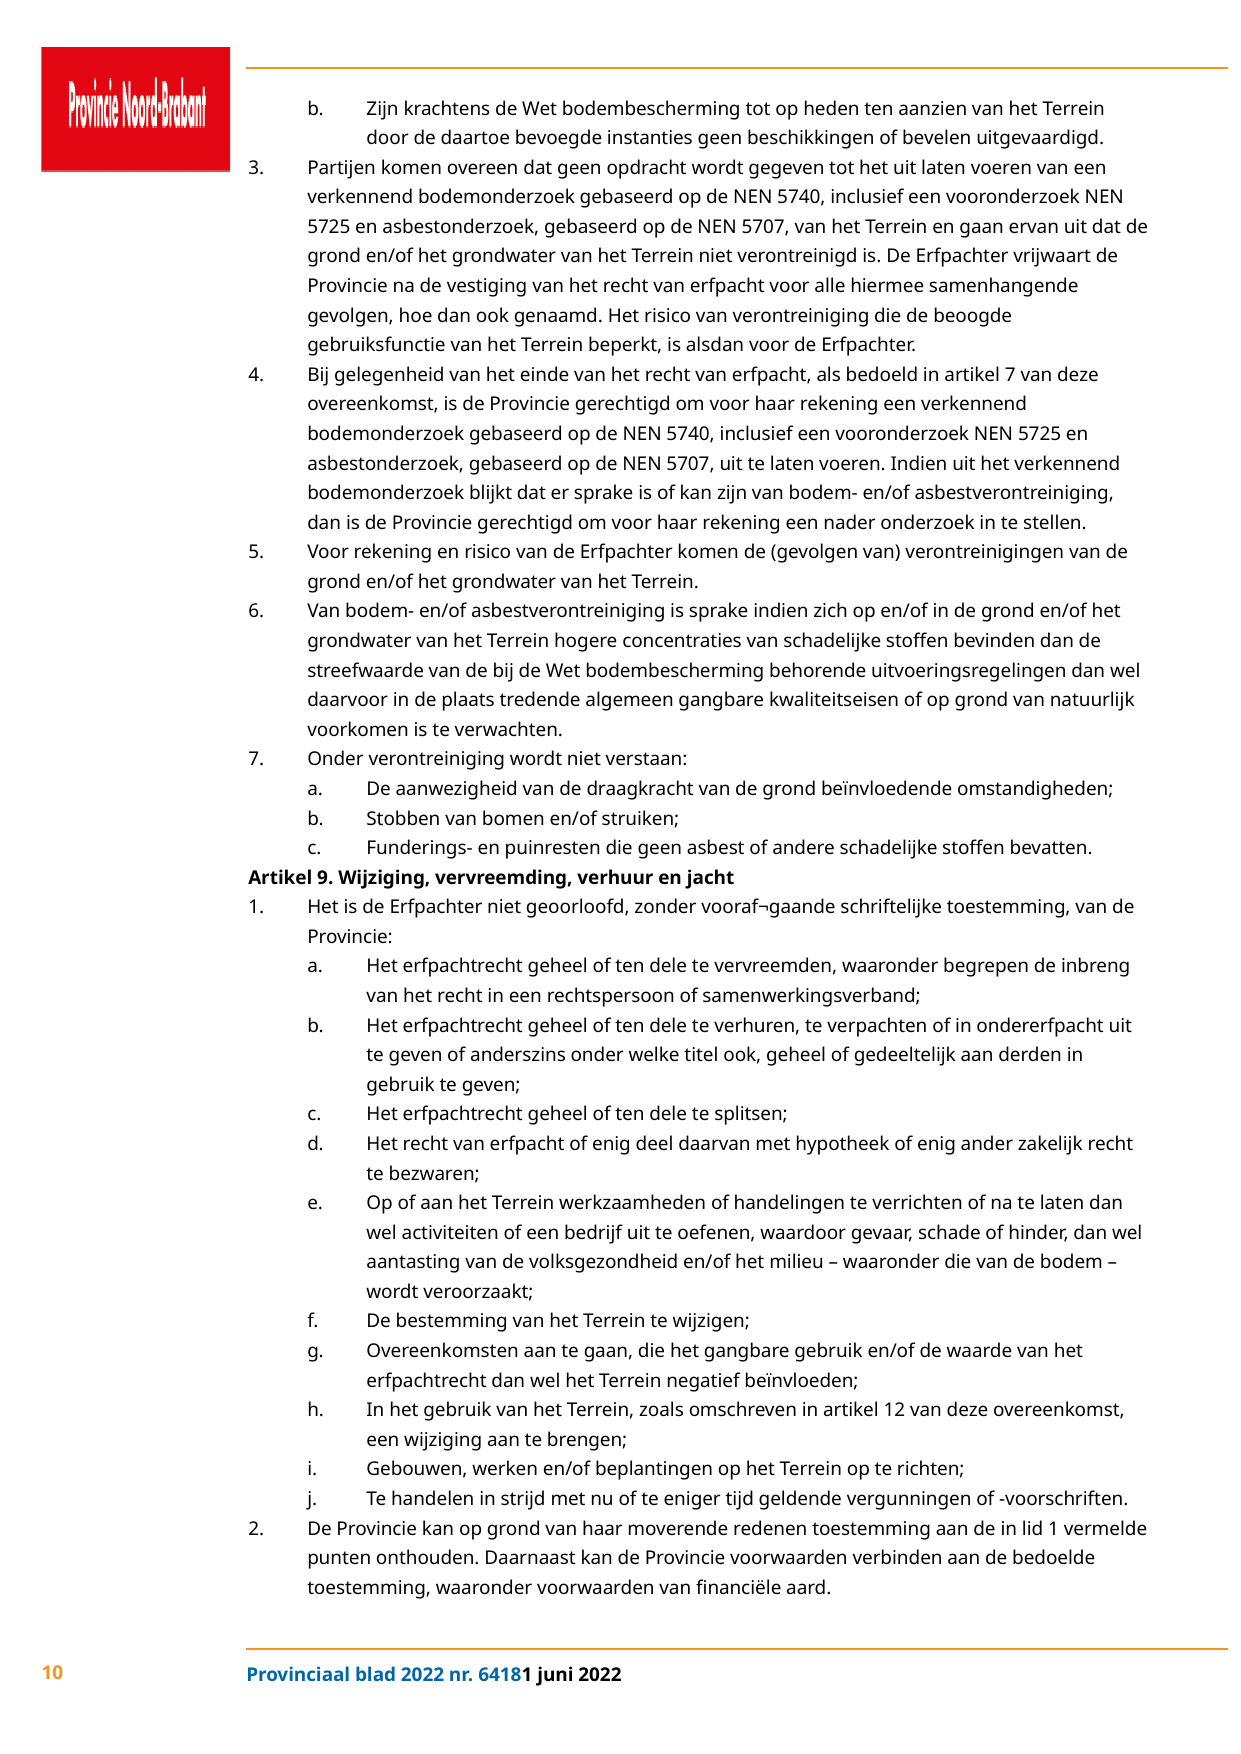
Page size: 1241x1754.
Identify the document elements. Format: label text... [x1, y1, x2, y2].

list De bestemming van het Terrein te wijzigen; [307, 1308, 1152, 1333]
list Van bodem- en/of asbestverontreiniging is sprake indien zich op en/of in de grond en/of het grondwater van het Terrein hogere concentraties van schadelijke stoffen bevinden dan de streefwaarde van de bij de Wet bodembescherming behorende uitvoeringsregelingen dan wel daarvoor in de plaats tredende algemeen gangbare kwaliteitseisen of op grond van natuurlijk voorkomen is te verwachten. [248, 598, 1152, 742]
list Partijen komen overeen dat geen opdracht wordt gegeven tot het uit laten voeren van een verkennend bodemonderzoek gebaseerd op de NEN 5740, inclusief een vooronderzoek NEN 5725 en asbestonderzoek, gebaseerd op de NEN 5707, van het Terrein en gaan ervan uit dat de grond en/of het grondwater van het Terrein niet verontreinigd is. De Erfpachter vrijwaart de Provincie na de vestiging van het recht van erfpacht voor alle hiermee samenhangende gevolgen, hoe dan ook genaamd. Het risico van verontreiniging die de beoogde gebruiksfunctie van het Terrein beperkt, is alsdan voor de Erfpachter. [248, 154, 1152, 357]
list Overeenkomsten aan te gaan, die het gangbare gebruik en/of de waarde van het erfpachtrecht dan wel het Terrein negatief beïnvloeden; [307, 1337, 1152, 1393]
list Het recht van erfpacht of enig deel daarvan met hypotheek of enig ander zakelijk recht te bezwaren; [307, 1130, 1152, 1186]
list Voor rekening en risico van de Erfpachter komen de (gevolgen van) verontreinigingen van de grond en/of het grondwater van het Terrein. [248, 538, 1152, 594]
list Het erfpachtrecht geheel of ten dele te vervreemden, waaronder begrepen de inbreng van het recht in een rechtspersoon of samenwerkingsverband; [307, 953, 1152, 1008]
list Onder verontreiniging wordt niet verstaan: [248, 746, 1152, 771]
list In het gebruik van het Terrein, zoals omschreven in artikel 12 van deze overeenkomst, een wijziging aan te brengen; [307, 1396, 1152, 1452]
list De aanwezigheid van de draagkracht van de grond beïnvloedende omstandigheden; [307, 775, 1152, 801]
list Op of aan het Terrein werkzaamheden of handelingen te verrichten of na te laten dan wel activiteiten of een bedrijf uit te oefenen, waardoor gevaar, schade of hinder, dan wel aantasting van de volksgezondheid en/of het milieu – waaronder die van de bodem – wordt veroorzaakt; [307, 1189, 1152, 1304]
list De Provincie kan op grond van haar moverende redenen toestemming aan de in lid 1 vermelde punten onthouden. Daarnaast kan de Provincie voorwaarden verbinden aan de bedoelde toestemming, waaronder voorwaarden van financiële aard. [248, 1515, 1152, 1600]
list Het erfpachtrecht geheel of ten dele te splitsen; [307, 1101, 1152, 1126]
list Bij gelegenheid van het einde van het recht van erfpacht, als bedoeld in artikel 7 van deze overeenkomst, is de Provincie gerechtigd om voor haar rekening een verkennend bodemonderzoek gebaseerd op de NEN 5740, inclusief een vooronderzoek NEN 5725 en asbestonderzoek, gebaseerd op de NEN 5707, uit te laten voeren. Indien uit het verkennend bodemonderzoek blijkt dat er sprake is of kan zijn van bodem- en/of asbestverontreiniging, dan is de Provincie gerechtigd om voor haar rekening een nader onderzoek in te stellen. [248, 361, 1152, 535]
list Gebouwen, werken en/of beplantingen op het Terrein op te richten; [307, 1456, 1152, 1481]
list Zijn krachtens de Wet bodembescherming tot op heden ten aanzien van het Terrein door de daartoe bevoegde instanties geen beschikkingen of bevelen uitgevaardigd. [307, 95, 1152, 150]
text Artikel 9. Wijziging, vervreemding, verhuur en jacht [248, 864, 1152, 890]
list Het is de Erfpachter niet geoorloofd, zonder vooraf¬gaande schriftelijke toestemming, van de Provincie: [248, 893, 1152, 949]
list Te handelen in strijd met nu of te eniger tijd geldende vergunningen of -voorschriften. [307, 1485, 1152, 1511]
list Stobben van bomen en/of struiken; [307, 805, 1152, 831]
list Funderings- en puinresten die geen asbest of andere schadelijke stoffen bevatten. [307, 834, 1152, 860]
list Het erfpachtrecht geheel of ten dele te verhuren, te verpachten of in ondererfpacht uit te geven of anderszins onder welke titel ook, geheel of gedeeltelijk aan derden in gebruik te geven; [307, 1012, 1152, 1097]
picture [41, 47, 231, 172]
